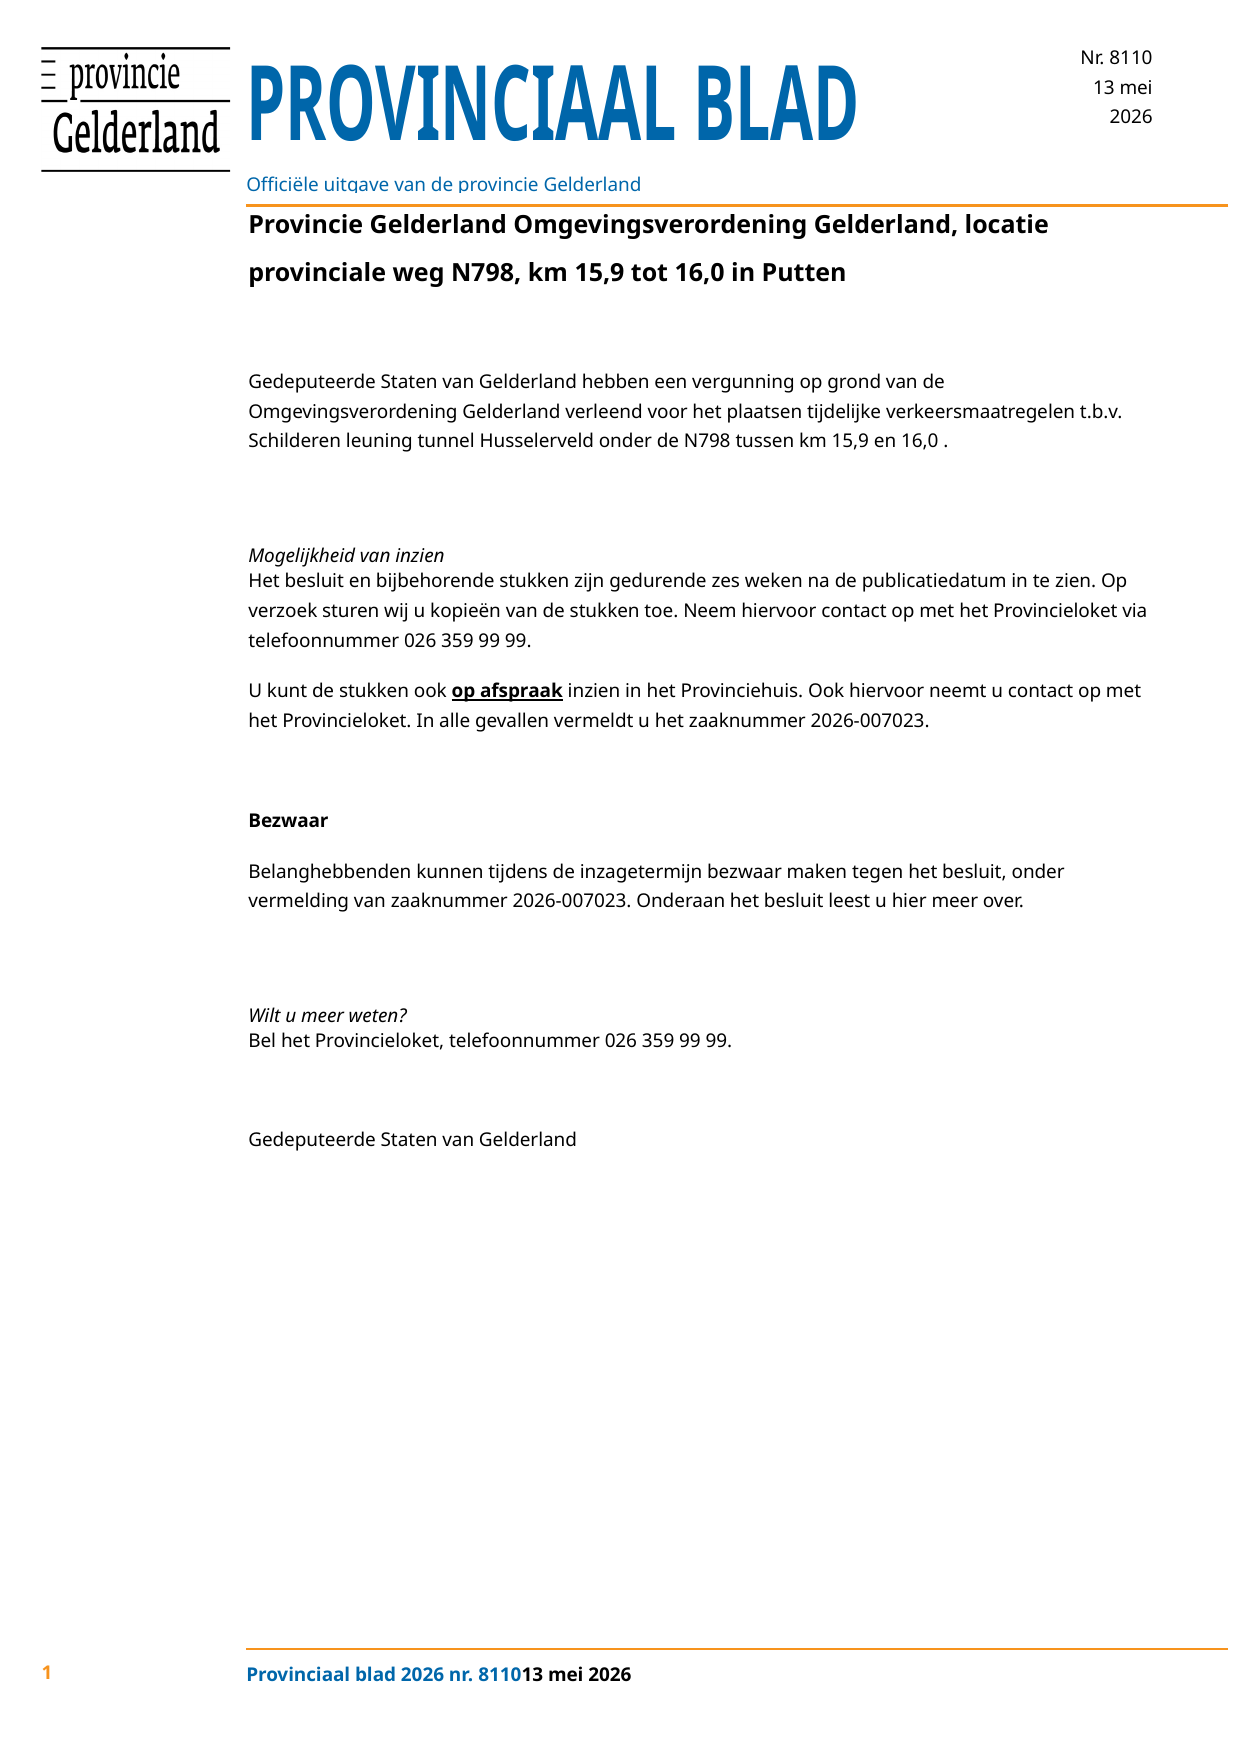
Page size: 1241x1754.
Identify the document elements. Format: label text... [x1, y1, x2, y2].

text Het besluit en bijbehorende stukken zijn gedurende zes weken na de publicatiedatum in te zien. Op verzoek sturen wij u kopieën van de stukken toe. Neem hiervoor contact op met het Provincieloket via telefoonnummer 026 359 99 99. [248, 568, 1152, 652]
text Belanghebbenden kunnen tijdens de inzagetermijn bezwaar maken tegen het besluit, onder vermelding van zaaknummer 2026-007023. Onderaan het besluit leest u hier meer over. [248, 858, 1152, 913]
text Bel het Provincieloket, telefoonnummer 026 359 99 99. [248, 1028, 1152, 1053]
text U kunt de stukken ook op afspraak inzien in het Provinciehuis. Ook hiervoor neemt u contact op met het Provincieloket. In alle gevallen vermeldt u het zaaknummer 2026-007023. [248, 677, 1152, 732]
text Bezwaar [248, 808, 1152, 833]
text Mogelijkheid van inzien [248, 542, 1152, 568]
picture [41, 47, 231, 172]
text Wilt u meer weten? [248, 1002, 1152, 1028]
text Gedeputeerde Staten van Gelderland hebben een vergunning op grond van de Omgevingsverordening Gelderland verleend voor het plaatsen tijdelijke verkeersmaatregelen t.b.v. Schilderen leuning tunnel Husselerveld onder de N798 tussen km 15,9 en 16,0 . [248, 368, 1152, 453]
text Provincie Gelderland Omgevingsverordening Gelderland, locatie provinciale weg N798, km 15,9 tot 16,0 in Putten [248, 207, 1152, 288]
text Gedeputeerde Staten van Gelderland [248, 1126, 1152, 1152]
